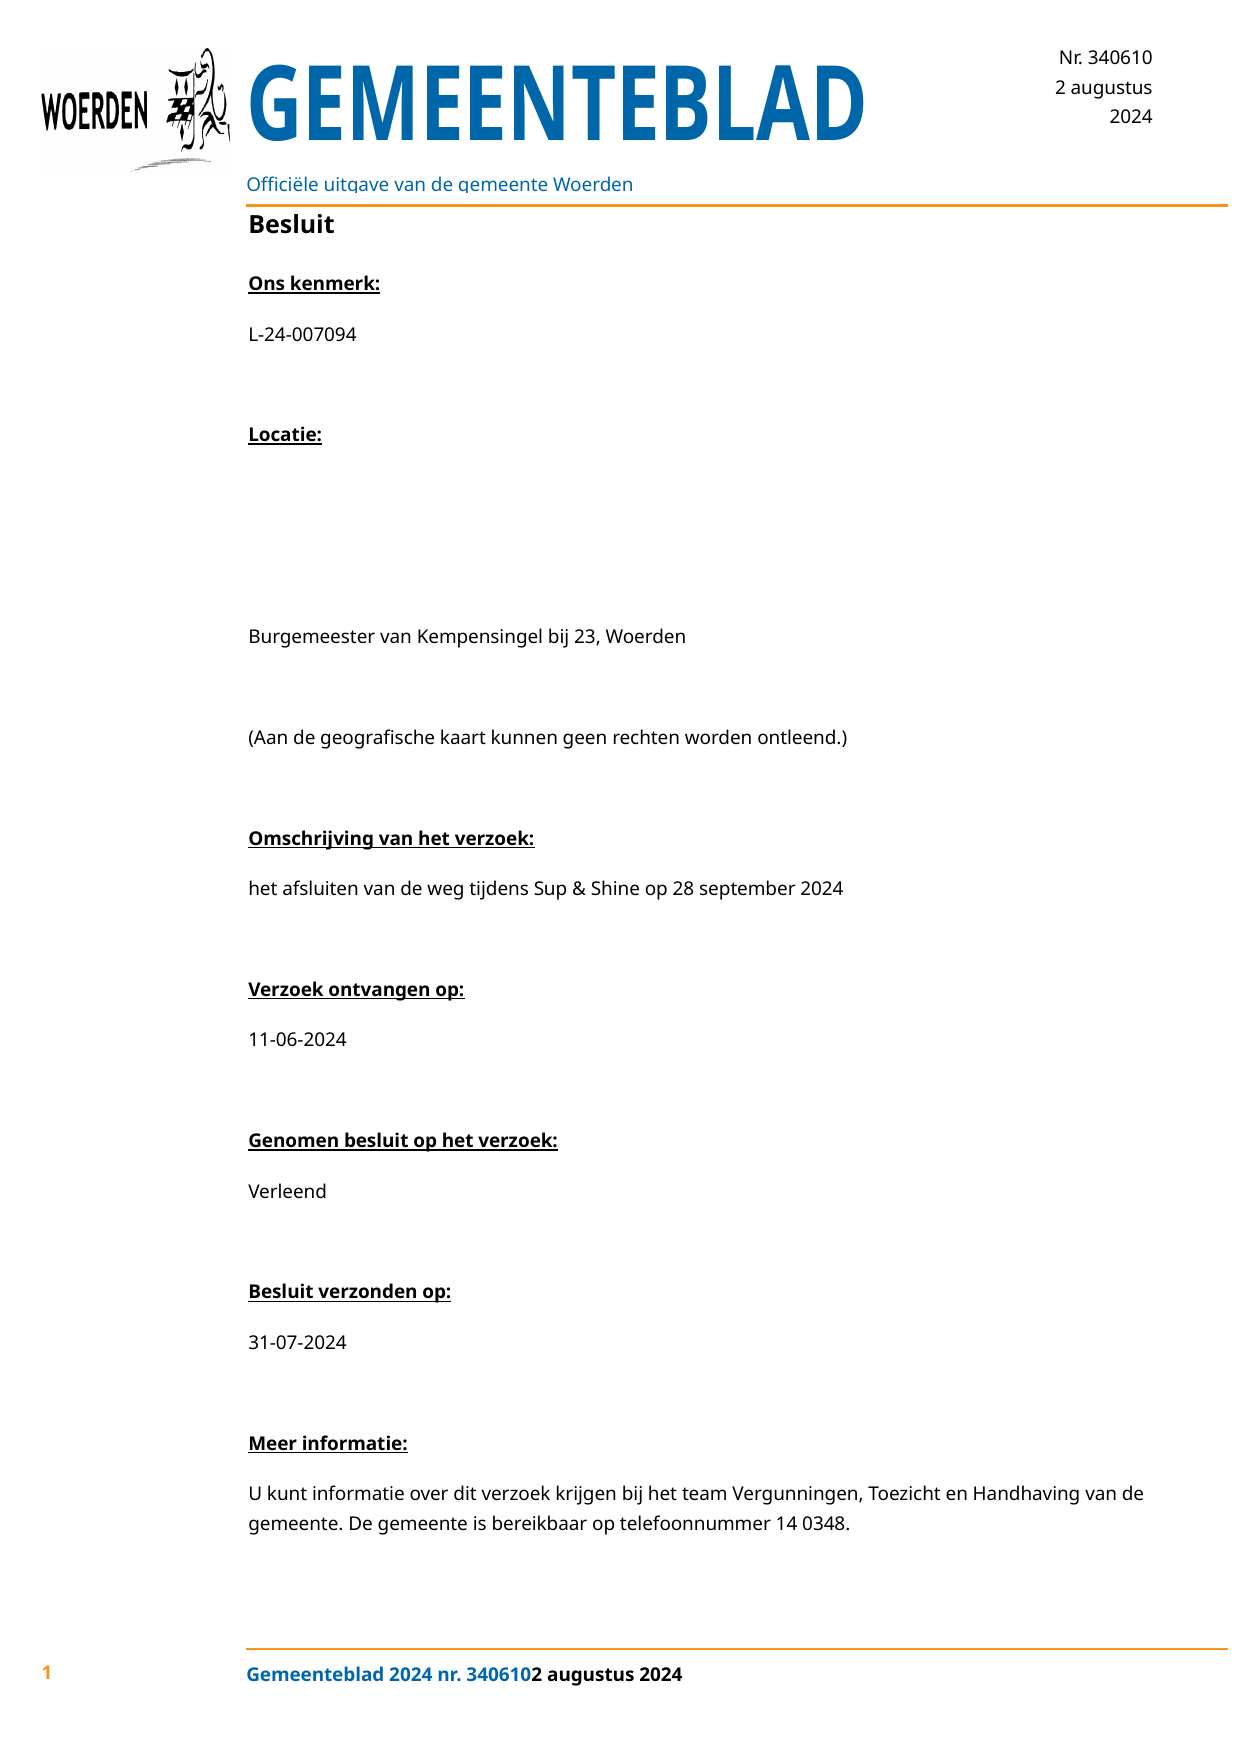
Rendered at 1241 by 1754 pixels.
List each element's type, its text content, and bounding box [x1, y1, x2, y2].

text Verzoek ontvangen op: [248, 976, 1152, 1002]
text Burgemeester van Kempensingel bij 23, Woerden [248, 623, 1152, 649]
text (Aan de geografische kaart kunnen geen rechten worden ontleend.) [248, 724, 1152, 750]
text Omschrijving van het verzoek: [248, 825, 1152, 851]
text Meer informatie: [248, 1430, 1152, 1456]
picture [41, 47, 231, 172]
text 11-06-2024 [248, 1027, 1152, 1052]
text Besluit verzonden op: [248, 1279, 1152, 1304]
text Besluit [248, 207, 1152, 241]
text Genomen besluit op het verzoek: [248, 1127, 1152, 1153]
text Locatie: [248, 422, 1152, 447]
text U kunt informatie over dit verzoek krijgen bij het team Vergunningen, Toezicht en Handhaving van de gemeente. De gemeente is bereikbaar op telefoonnummer 14 0348. [248, 1480, 1152, 1536]
text 31-07-2024 [248, 1329, 1152, 1355]
text Verleend [248, 1178, 1152, 1203]
text Ons kenmerk: [248, 270, 1152, 296]
text L-24-007094 [248, 321, 1152, 346]
text het afsluiten van de weg tijdens Sup & Shine op 28 september 2024 [248, 875, 1152, 901]
